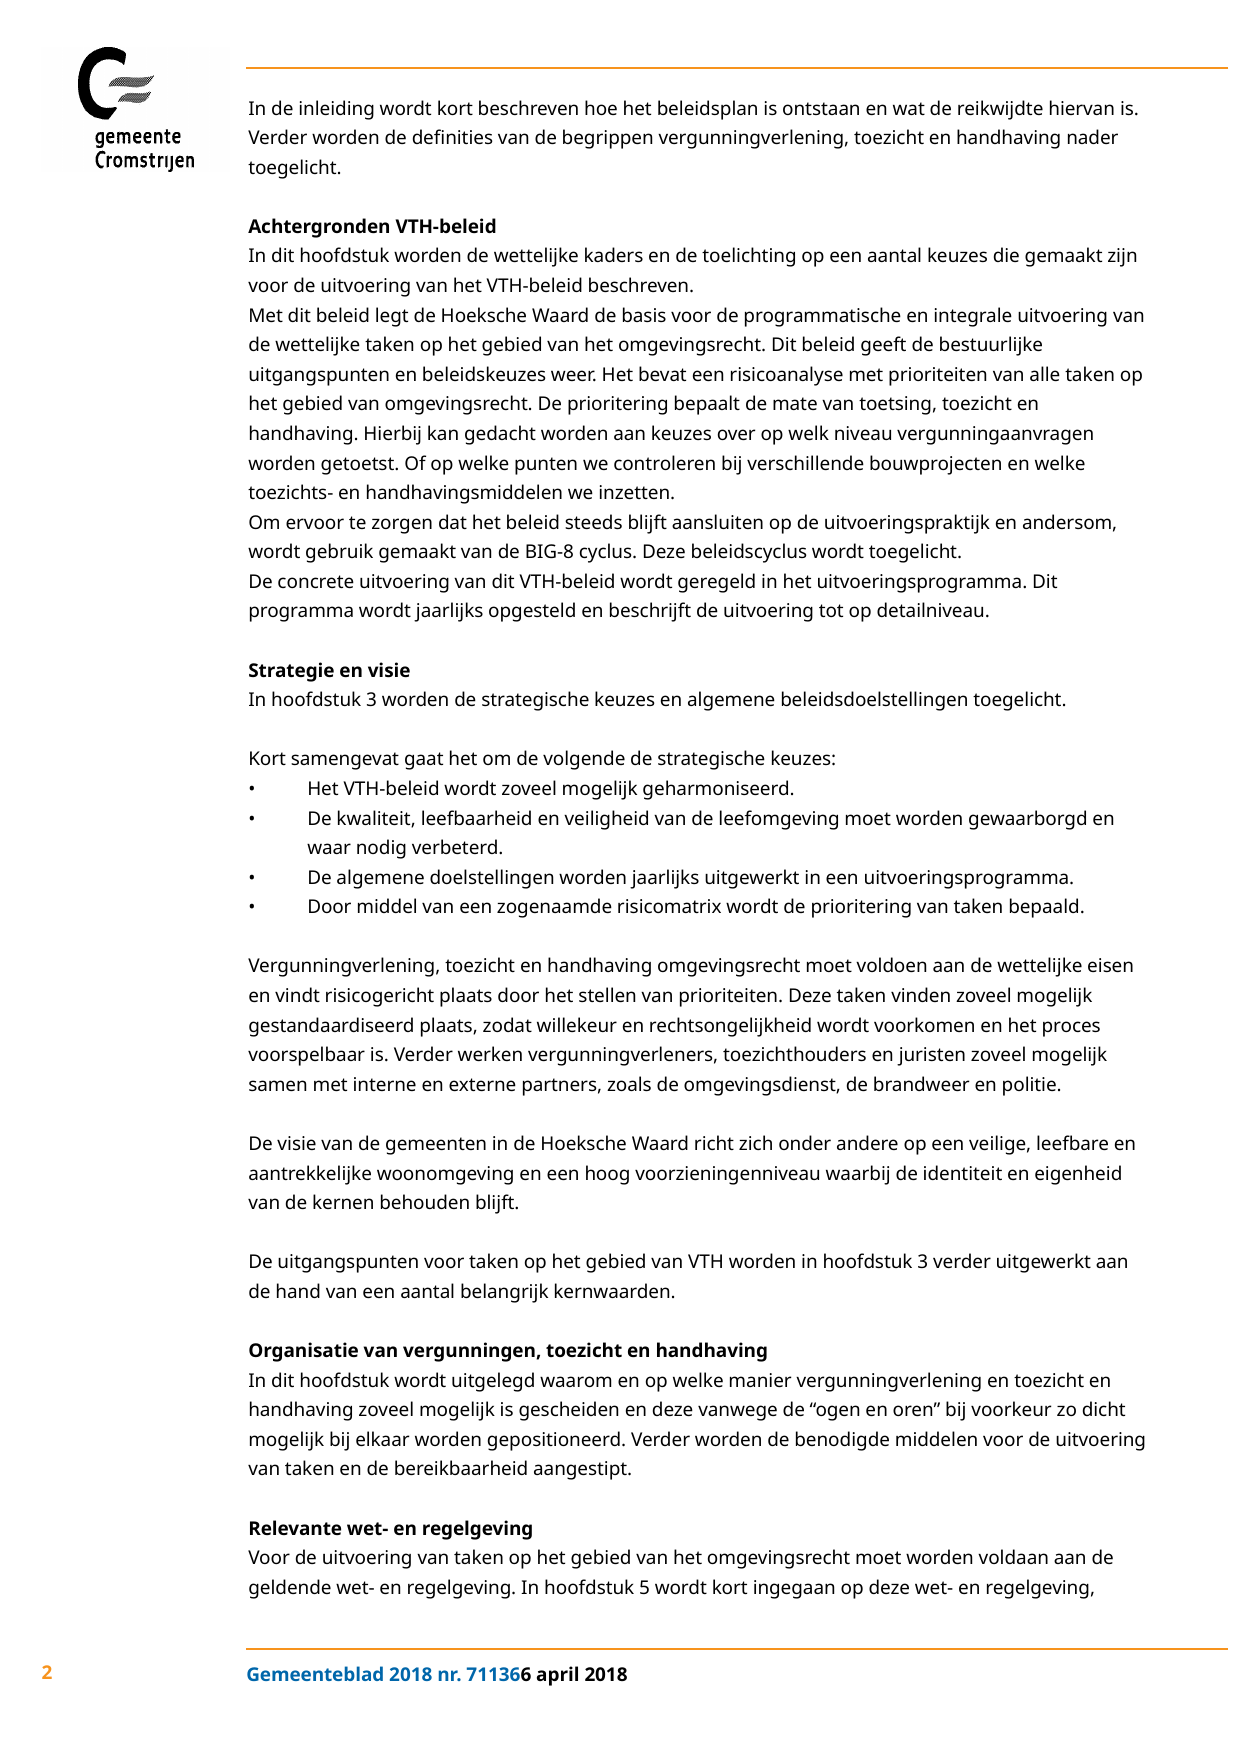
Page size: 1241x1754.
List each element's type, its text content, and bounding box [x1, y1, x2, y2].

text Met dit beleid legt de Hoeksche Waard de basis voor de programmatische en integrale uitvoering van de wettelijke taken op het gebied van het omgevingsrecht. Dit beleid geeft de bestuurlijke uitgangspunten en beleidskeuzes weer. Het bevat een risicoanalyse met prioriteiten van alle taken op het gebied van omgevingsrecht. De prioritering bepaalt de mate van toetsing, toezicht en handhaving. Hierbij kan gedacht worden aan keuzes over op welk niveau vergunningaanvragen worden getoetst. Of op welke punten we controleren bij verschillende bouwprojecten en welke toezichts- en handhavingsmiddelen we inzetten. [248, 302, 1152, 505]
list De kwaliteit, leefbaarheid en veiligheid van de leefomgeving moet worden gewaarborgd en waar nodig verbeterd. [248, 805, 1152, 860]
list Door middel van een zogenaamde risicomatrix wordt de prioritering van taken bepaald. [248, 893, 1152, 919]
text Strategie en visie [248, 657, 1152, 683]
text Organisatie van vergunningen, toezicht en handhaving [248, 1337, 1152, 1363]
text In hoofdstuk 3 worden de strategische keuzes en algemene beleidsdoelstellingen toegelicht. [248, 686, 1152, 712]
text Achtergronden VTH-beleid [248, 213, 1152, 239]
text In dit hoofdstuk wordt uitgelegd waarom en op welke manier vergunningverlening en toezicht en handhaving zoveel mogelijk is gescheiden en deze vanwege de “ogen en oren” bij voorkeur zo dicht mogelijk bij elkaar worden gepositioneerd. Verder worden de benodigde middelen voor de uitvoering van taken en de bereikbaarheid aangestipt. [248, 1367, 1152, 1481]
list De algemene doelstellingen worden jaarlijks uitgewerkt in een uitvoeringsprogramma. [248, 864, 1152, 890]
text De visie van de gemeenten in de Hoeksche Waard richt zich onder andere op een veilige, leefbare en aantrekkelijke woonomgeving en een hoog voorzieningenniveau waarbij de identiteit en eigenheid van de kernen behouden blijft. [248, 1130, 1152, 1215]
text In dit hoofdstuk worden de wettelijke kaders en de toelichting op een aantal keuzes die gemaakt zijn voor de uitvoering van het VTH-beleid beschreven. [248, 243, 1152, 298]
list Het VTH-beleid wordt zoveel mogelijk geharmoniseerd. [248, 775, 1152, 801]
text Voor de uitvoering van taken op het gebied van het omgevingsrecht moet worden voldaan aan de geldende wet- en regelgeving. In hoofdstuk 5 wordt kort ingegaan op deze wet- en regelgeving, [248, 1544, 1152, 1600]
text De uitgangspunten voor taken op het gebied van VTH worden in hoofdstuk 3 verder uitgewerkt aan de hand van een aantal belangrijk kernwaarden. [248, 1248, 1152, 1304]
text De concrete uitvoering van dit VTH-beleid wordt geregeld in het uitvoeringsprogramma. Dit programma wordt jaarlijks opgesteld en beschrijft de uitvoering tot op detailniveau. [248, 568, 1152, 623]
text Vergunningverlening, toezicht en handhaving omgevingsrecht moet voldoen aan de wettelijke eisen en vindt risicogericht plaats door het stellen van prioriteiten. Deze taken vinden zoveel mogelijk gestandaardiseerd plaats, zodat willekeur en rechtsongelijkheid wordt voorkomen en het proces voorspelbaar is. Verder werken vergunningverleners, toezichthouders en juristen zoveel mogelijk samen met interne en externe partners, zoals de omgevingsdienst, de brandweer en politie. [248, 953, 1152, 1097]
picture [41, 47, 231, 172]
text Om ervoor te zorgen dat het beleid steeds blijft aansluiten op de uitvoeringspraktijk en andersom, wordt gebruik gemaakt van de BIG-8 cyclus. Deze beleidscyclus wordt toegelicht. [248, 509, 1152, 564]
text Kort samengevat gaat het om de volgende de strategische keuzes: [248, 746, 1152, 771]
text Relevante wet- en regelgeving [248, 1515, 1152, 1541]
text In de inleiding wordt kort beschreven hoe het beleidsplan is ontstaan en wat de reikwijdte hiervan is. Verder worden de definities van de begrippen vergunningverlening, toezicht en handhaving nader toegelicht. [248, 95, 1152, 180]
